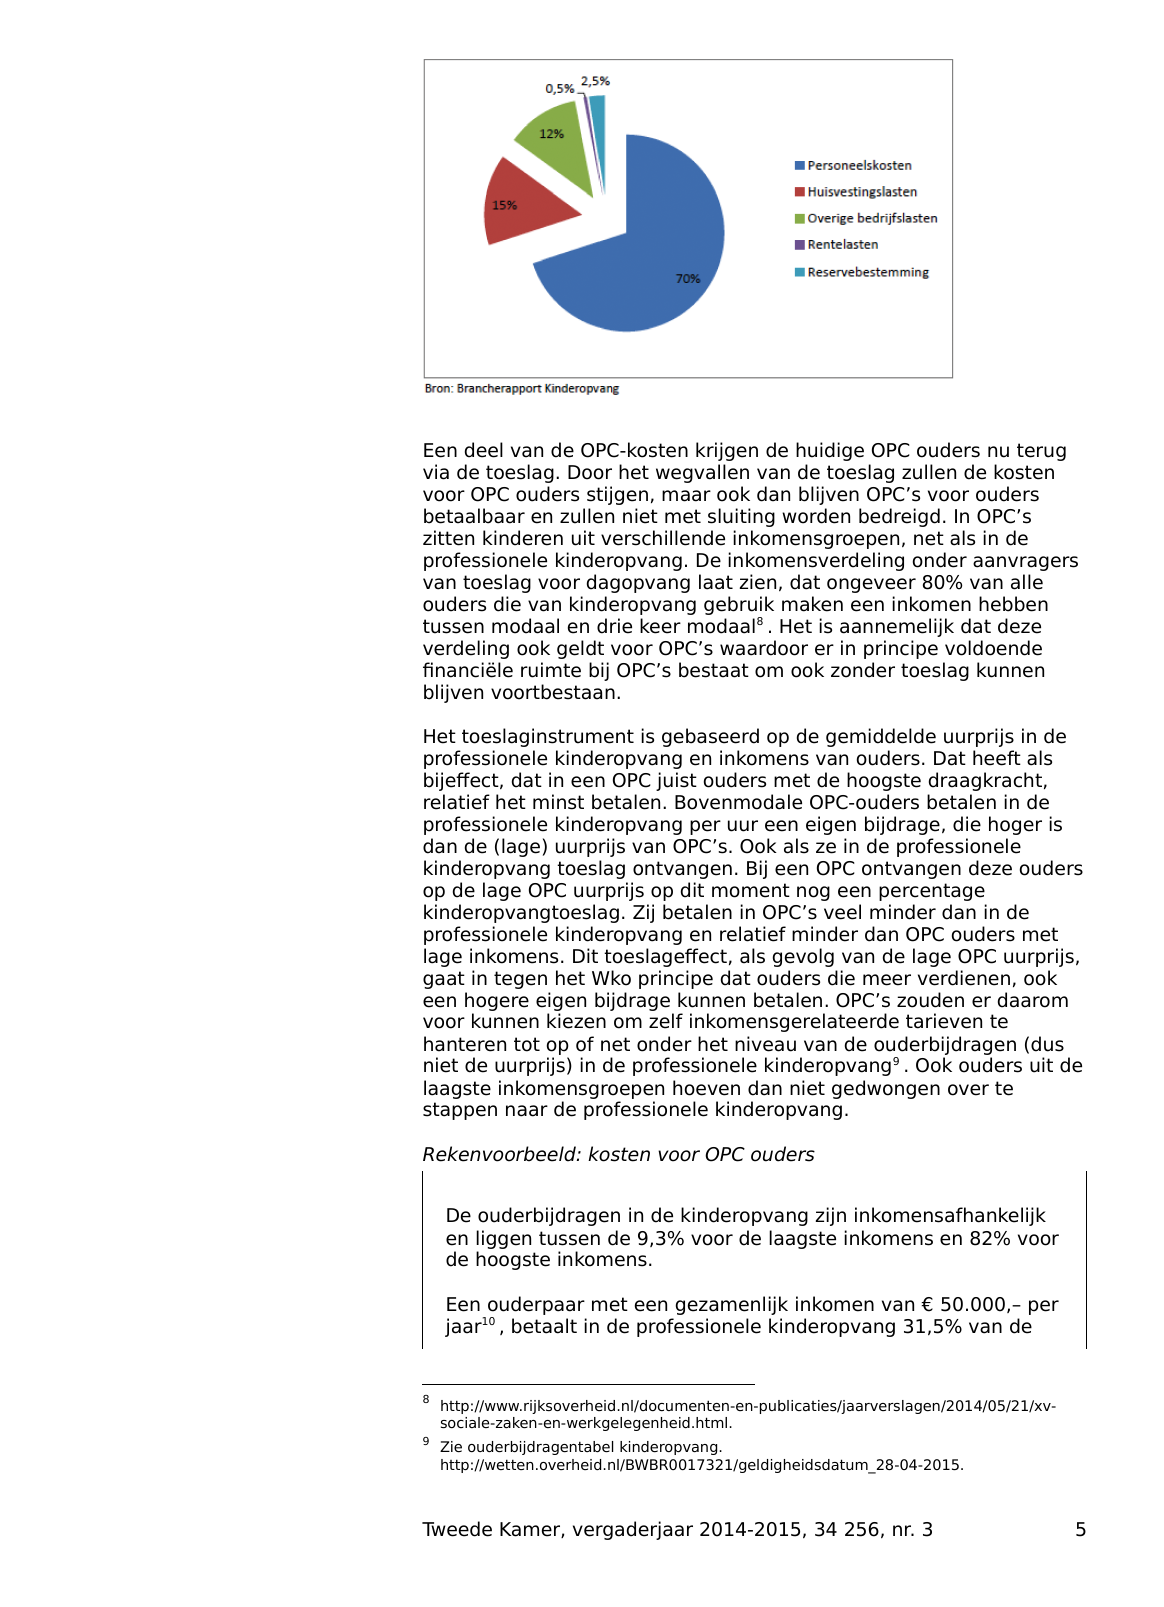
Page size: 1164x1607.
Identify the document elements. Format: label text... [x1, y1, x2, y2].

text Een deel van de OPC-kosten krijgen de huidige OPC ouders nu terug via de toeslag. Door het wegvallen van de toeslag zullen de kosten voor OPC ouders stijgen, maar ook dan blijven OPC’s voor ouders betaalbaar en zullen niet met sluiting worden bedreigd. In OPC’s zitten kinderen uit verschillende inkomensgroepen, net als in de professionele kinderopvang. De inkomensverdeling onder aanvragers van toeslag voor dagopvang laat zien, dat ongeveer 80% van alle ouders die van kinderopvang gebruik maken een inkomen hebben tussen modaal en drie keer modaal. Het is aannemelijk dat deze verdeling ook geldt voor OPC’s waardoor er in principe voldoende financiële ruimte bij OPC’s bestaat om ook zonder toeslag kunnen blijven voortbestaan. [422, 440, 1087, 703]
text Zie ouderbijdragentabel kinderopvang. http://wetten.overheid.nl/BWBR0017321/geldigheidsdatum_28-04-2015. [422, 1435, 1087, 1474]
table_header De ouderbijdragen in de kinderopvang zijn inkomensafhankelijk en liggen tussen de 9,3% voor de laagste inkomens en 82% voor de hoogste inkomens. Een ouderpaar met een gezamenlijk inkomen van € 50.000,– per jaar, betaalt in de professionele kinderopvang 31,5% van de [423, 1171, 1086, 1349]
text Het toeslaginstrument is gebaseerd op de gemiddelde uurprijs in de professionele kinderopvang en inkomens van ouders. Dat heeft als bijeffect, dat in een OPC juist ouders met de hoogste draagkracht, relatief het minst betalen. Bovenmodale OPC-ouders betalen in de professionele kinderopvang per uur een eigen bijdrage, die hoger is dan de (lage) uurprijs van OPC’s. Ook als ze in de professionele kinderopvang toeslag ontvangen. Bij een OPC ontvangen deze ouders op de lage OPC uurprijs op dit moment nog een percentage kinderopvangtoeslag. Zij betalen in OPC’s veel minder dan in de professionele kinderopvang en relatief minder dan OPC ouders met lage inkomens. Dit toeslageffect, als gevolg van de lage OPC uurprijs, gaat in tegen het Wko principe dat ouders die meer verdienen, ook een hogere eigen bijdrage kunnen betalen. OPC’s zouden er daarom voor kunnen kiezen om zelf inkomensgerelateerde tarieven te hanteren tot op of net onder het niveau van de ouderbijdragen (dus niet de uurprijs) in de professionele kinderopvang. Ook ouders uit de laagste inkomensgroepen hoeven dan niet gedwongen over te stappen naar de professionele kinderopvang. [422, 726, 1087, 1121]
text http://www.rijksoverheid.nl/documenten-en-publicaties/jaarverslagen/2014/05/21/xv-sociale-zaken-en-werkgelegenheid.html. [422, 1393, 1087, 1432]
picture [422, 59, 954, 396]
subtitle Rekenvoorbeeld: kosten voor OPC ouders [422, 1143, 1087, 1166]
